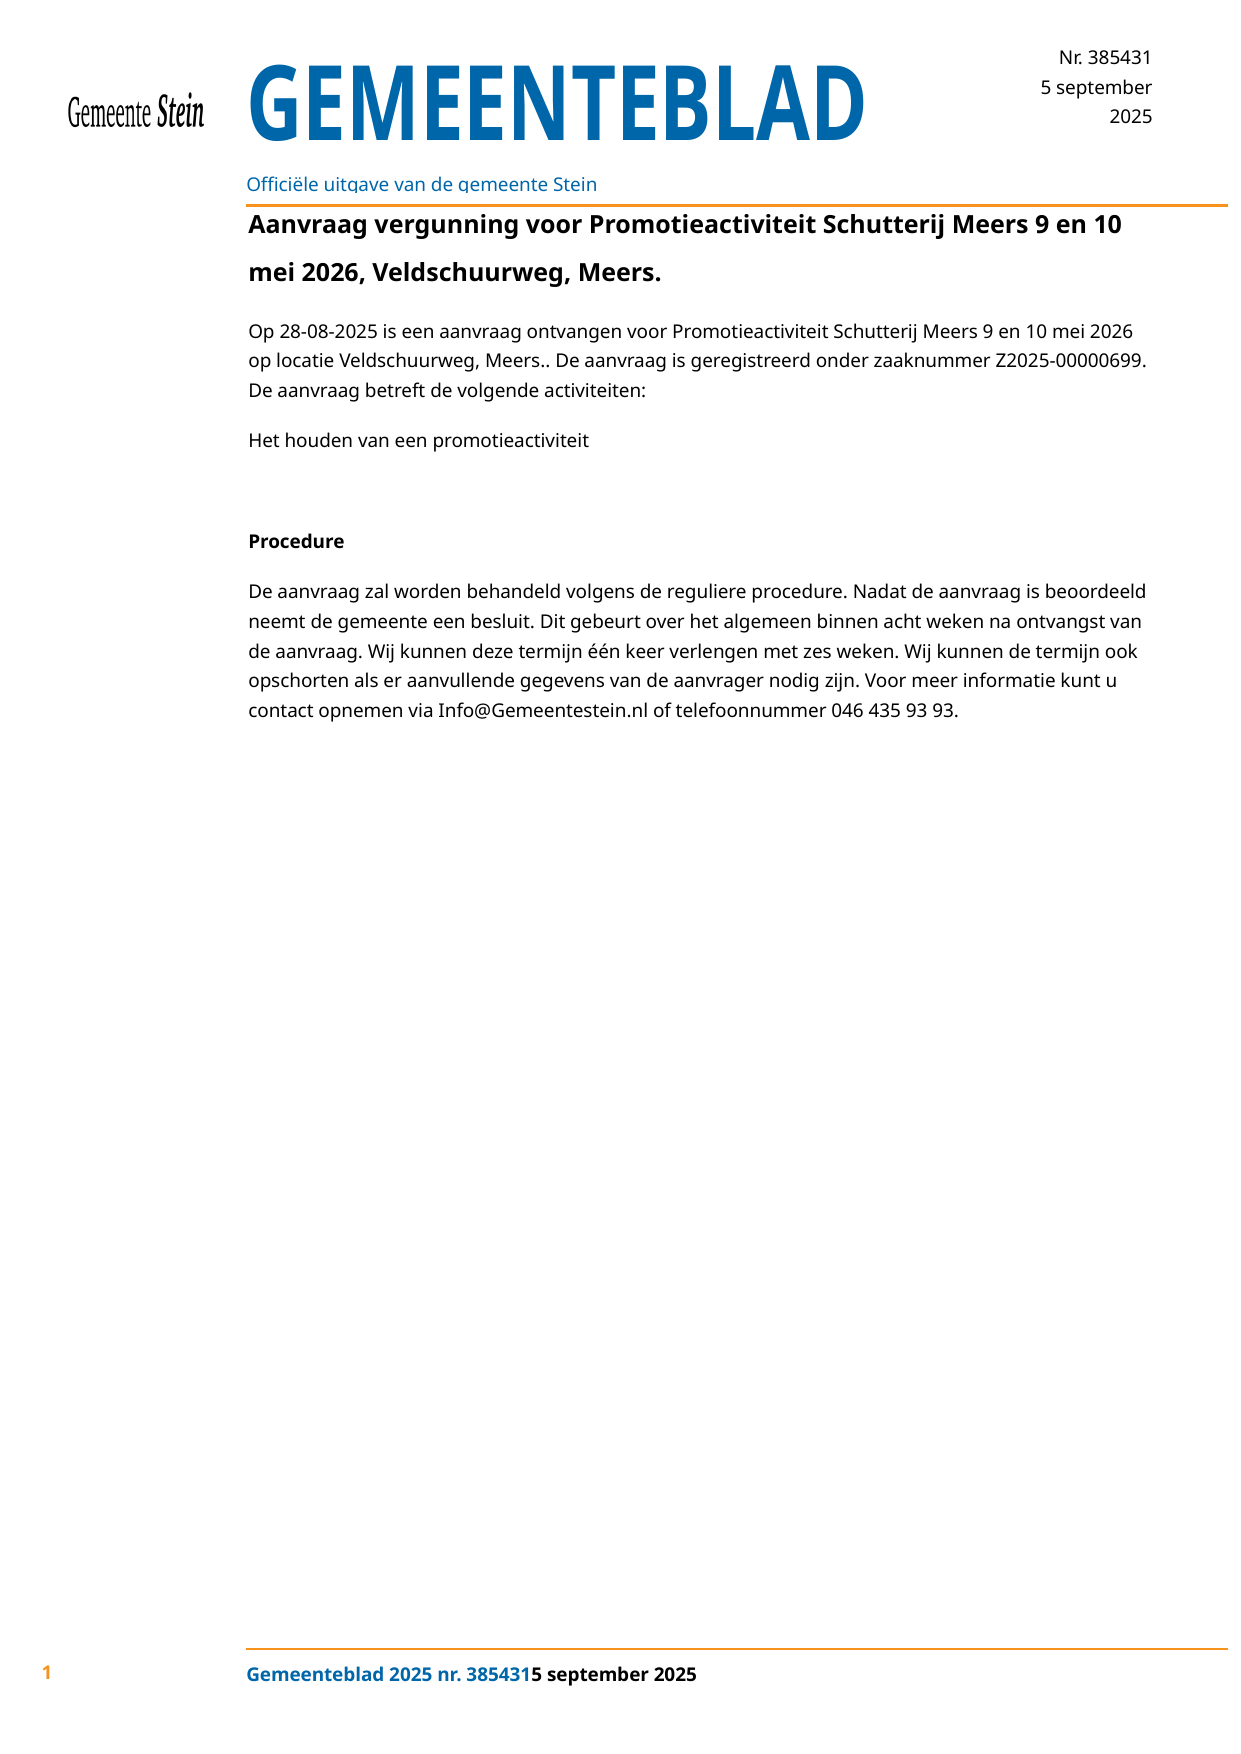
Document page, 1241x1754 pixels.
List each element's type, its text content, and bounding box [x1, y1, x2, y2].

picture [41, 47, 231, 172]
text Aanvraag vergunning voor Promotieactiviteit Schutterij Meers 9 en 10 mei 2026, Veldschuurweg, Meers. [248, 207, 1152, 288]
text De aanvraag zal worden behandeld volgens de reguliere procedure. Nadat de aanvraag is beoordeeld neemt de gemeente een besluit. Dit gebeurt over het algemeen binnen acht weken na ontvangst van de aanvraag. Wij kunnen deze termijn één keer verlengen met zes weken. Wij kunnen de termijn ook opschorten als er aanvullende gegevens van de aanvrager nodig zijn. Voor meer informatie kunt u contact opnemen via Info@Gemeentestein.nl of telefoonnummer 046 435 93 93. [248, 579, 1152, 723]
text Het houden van een promotieactiviteit [248, 427, 1152, 453]
text Op 28-08-2025 is een aanvraag ontvangen voor Promotieactiviteit Schutterij Meers 9 en 10 mei 2026 op locatie Veldschuurweg, Meers.. De aanvraag is geregistreerd onder zaaknummer Z2025-00000699. De aanvraag betreft de volgende activiteiten: [248, 318, 1152, 403]
text Procedure [248, 528, 1152, 554]
